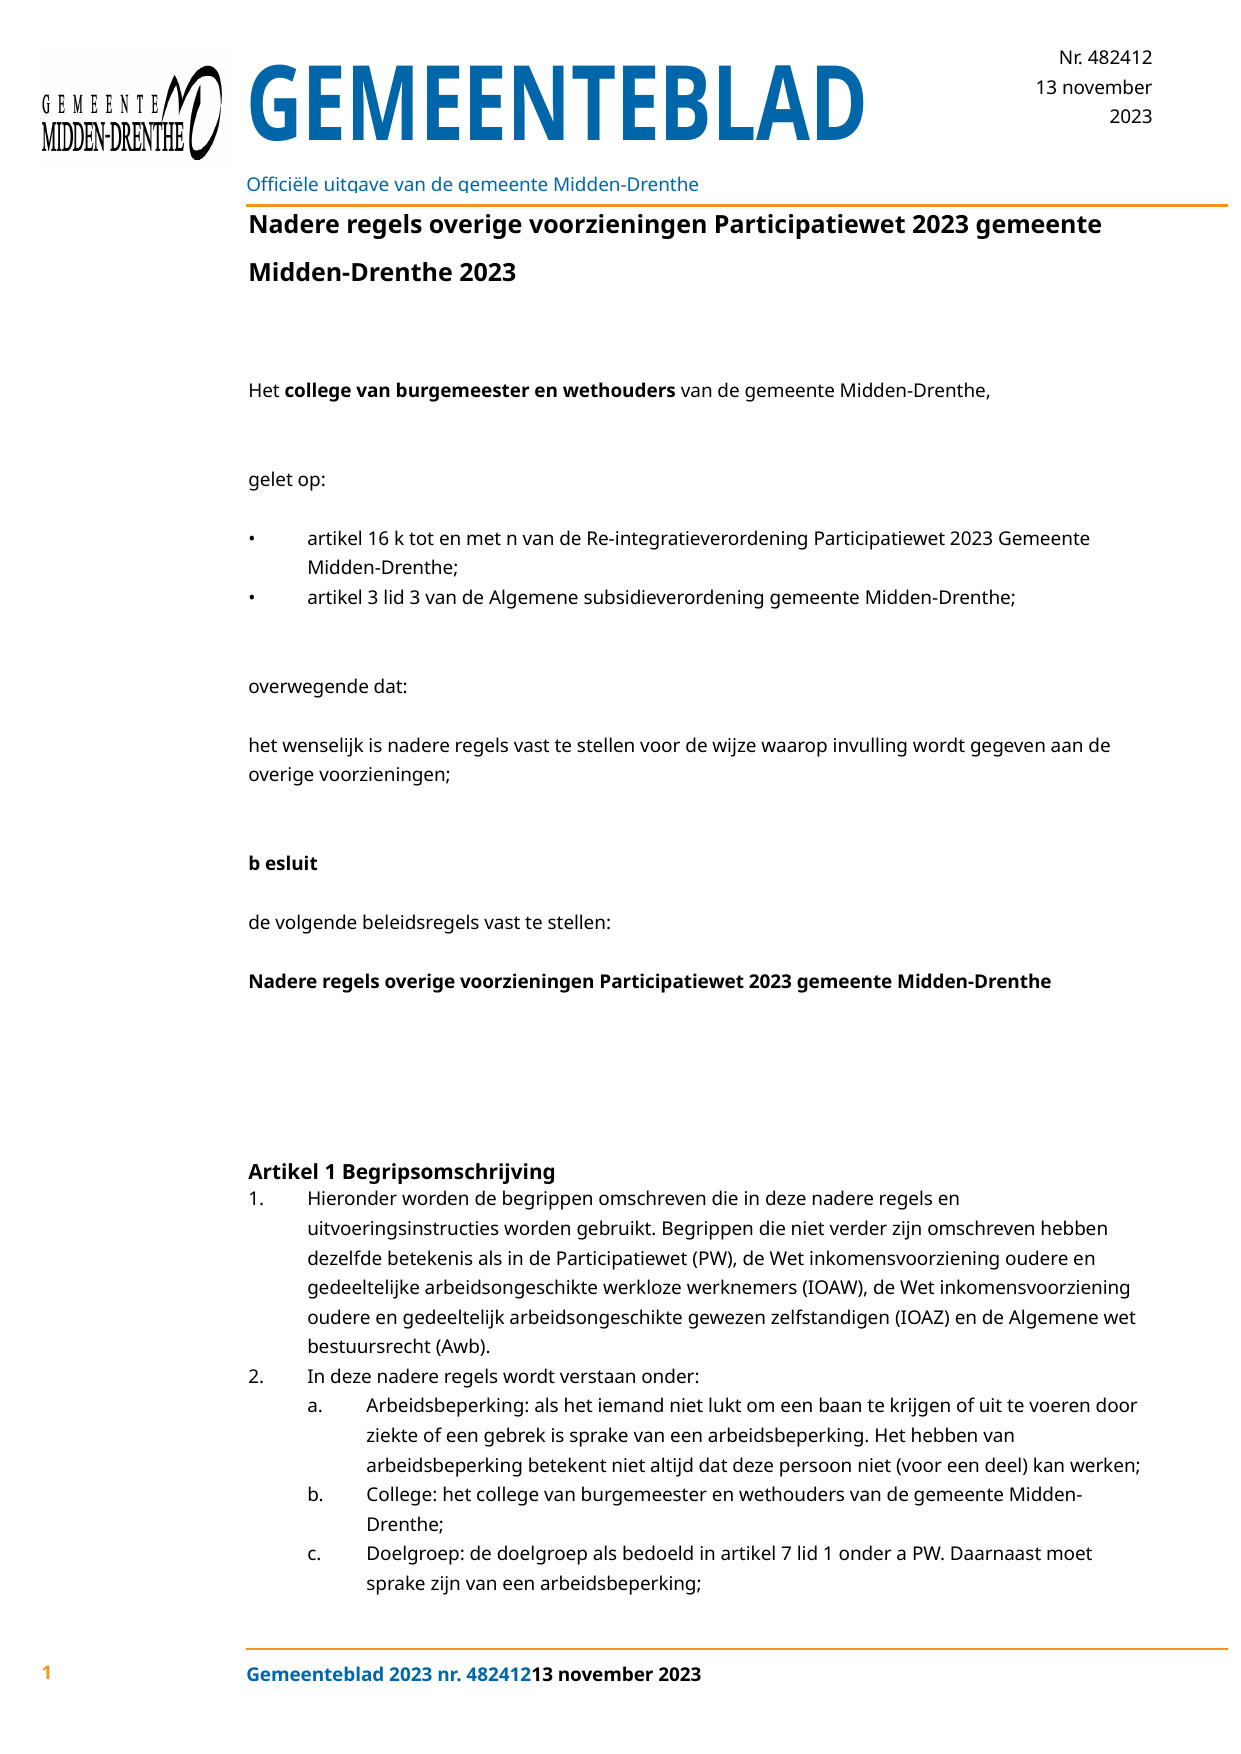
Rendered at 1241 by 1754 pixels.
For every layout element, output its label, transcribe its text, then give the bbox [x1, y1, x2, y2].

list artikel 3 lid 3 van de Algemene subsidieverordening gemeente Midden-Drenthe; [248, 584, 1152, 610]
list In deze nadere regels wordt verstaan onder: [248, 1363, 1152, 1389]
list Hieronder worden de begrippen omschreven die in deze nadere regels en uitvoeringsinstructies worden gebruikt. Begrippen die niet verder zijn omschreven hebben dezelfde betekenis als in de Participatiewet (PW), de Wet inkomensvoorziening oudere en gedeeltelijke arbeidsongeschikte werkloze werknemers (IOAW), de Wet inkomensvoorziening oudere en gedeeltelijk arbeidsongeschikte gewezen zelfstandigen (IOAZ) en de Algemene wet bestuursrecht (Awb). [248, 1186, 1152, 1359]
list Arbeidsbeperking: als het iemand niet lukt om een baan te krijgen of uit te voeren door ziekte of een gebrek is sprake van een arbeidsbeperking. Het hebben van arbeidsbeperking betekent niet altijd dat deze persoon niet (voor een deel) kan werken; [307, 1393, 1152, 1478]
text b esluit [248, 850, 1152, 876]
text Nadere regels overige voorzieningen Participatiewet 2023 gemeente Midden-Drenthe 2023 [248, 207, 1152, 288]
text het wenselijk is nadere regels vast te stellen voor de wijze waarop invulling wordt gegeven aan de overige voorzieningen; [248, 732, 1152, 787]
text overwegende dat: [248, 673, 1152, 699]
picture [41, 47, 231, 172]
text Het college van burgemeester en wethouders van de gemeente Midden-Drenthe, [248, 377, 1152, 403]
list College: het college van burgemeester en wethouders van de gemeente Midden-Drenthe; [307, 1481, 1152, 1537]
text Nadere regels overige voorzieningen Participatiewet 2023 gemeente Midden-Drenthe [248, 969, 1152, 994]
list Doelgroep: de doelgroep als bedoeld in artikel 7 lid 1 onder a PW. Daarnaast moet sprake zijn van een arbeidsbeperking; [307, 1541, 1152, 1596]
text de volgende beleidsregels vast te stellen: [248, 909, 1152, 935]
text Artikel 1 Begripsomschrijving [248, 1157, 1152, 1186]
list artikel 16 k tot en met n van de Re-integratieverordening Participatiewet 2023 Gemeente Midden-Drenthe; [248, 525, 1152, 580]
text gelet op: [248, 466, 1152, 492]
